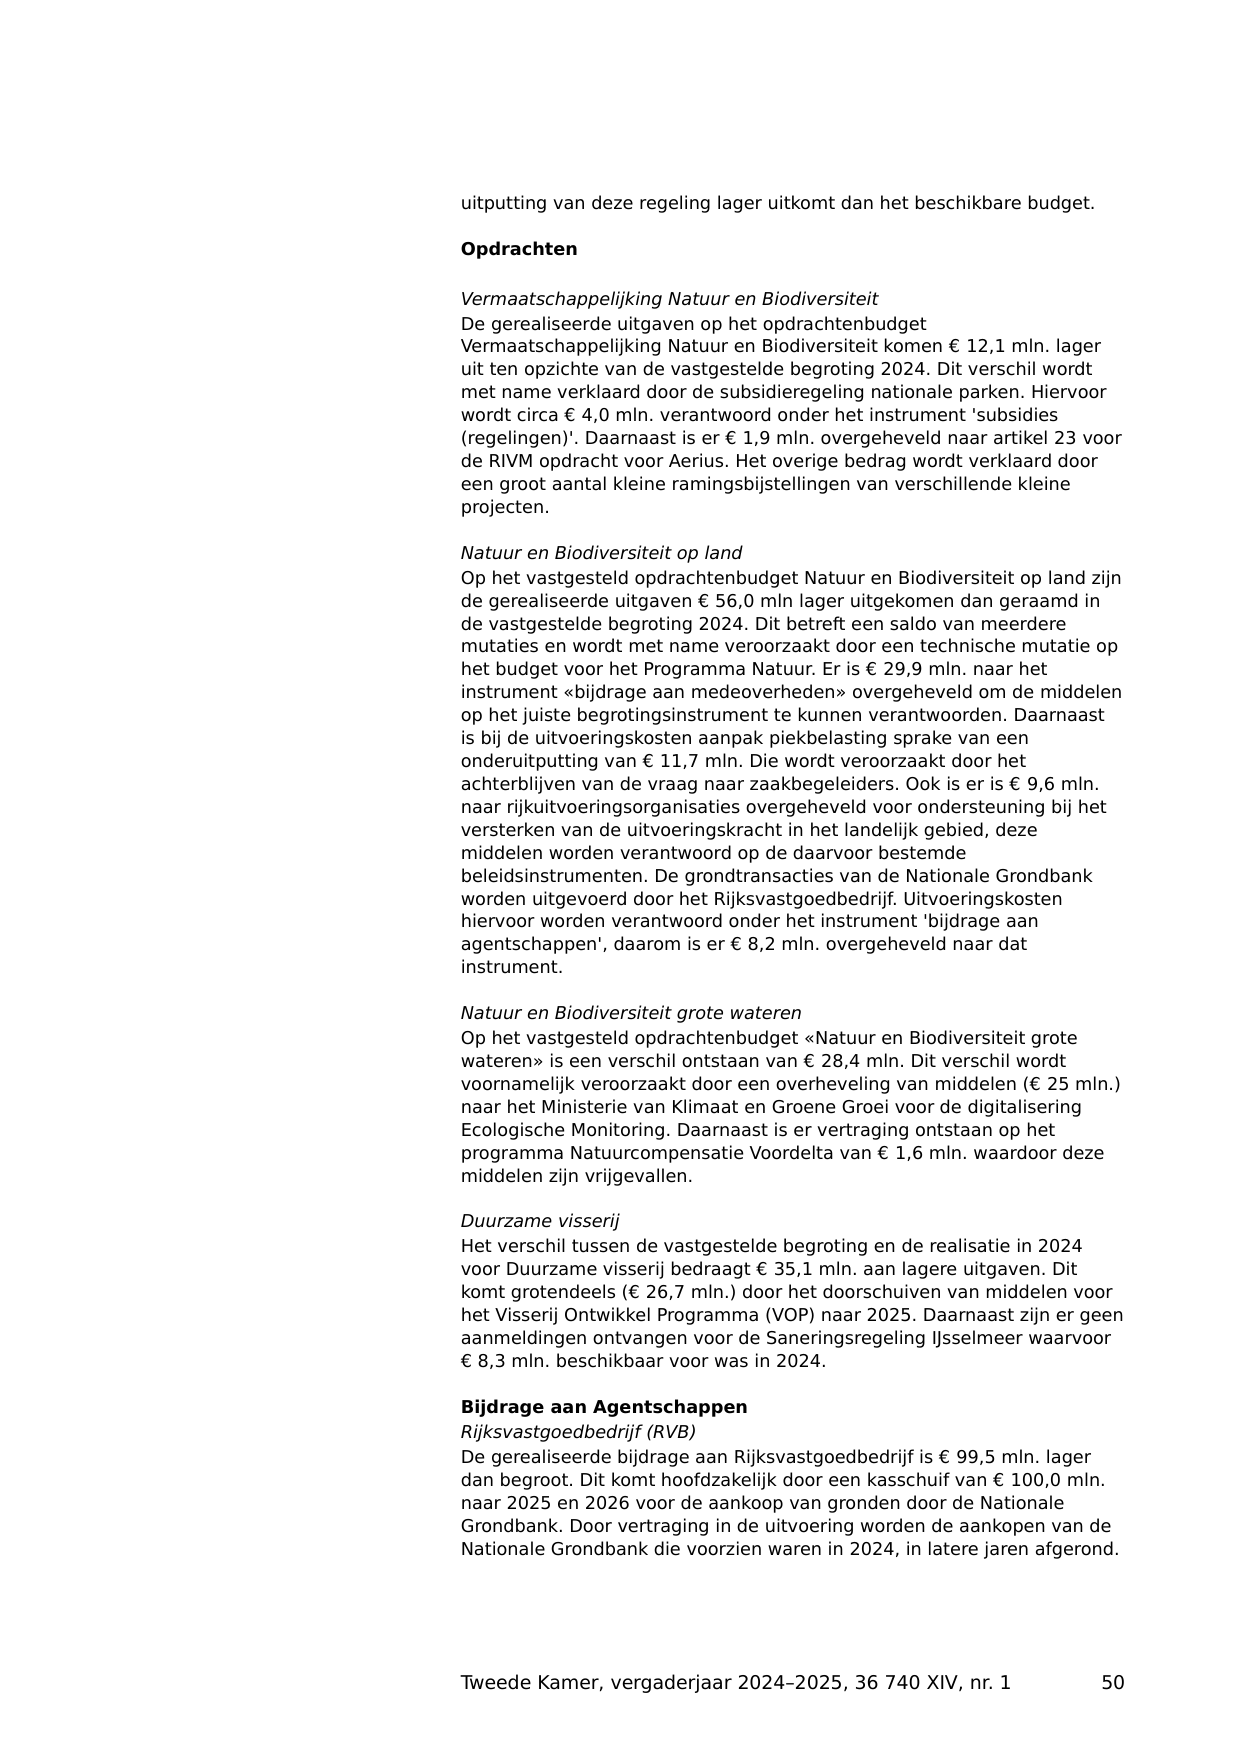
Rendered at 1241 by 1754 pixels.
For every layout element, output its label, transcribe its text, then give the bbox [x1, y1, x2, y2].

text Duurzame visserij [461, 1209, 1125, 1232]
text Natuur en Biodiversiteit op land [461, 541, 1125, 564]
text De gerealiseerde uitgaven op het opdrachtenbudget Vermaatschappelĳking Natuur en Biodiversiteit komen € 12,1 mln. lager uit ten opzichte van de vastgestelde begroting 2024. Dit verschil wordt met name verklaard door de subsidieregeling nationale parken. Hiervoor wordt circa € 4,0 mln. verantwoord onder het instrument 'subsidies (regelingen)'. Daarnaast is er € 1,9 mln. overgeheveld naar artikel 23 voor de RIVM opdracht voor Aerius. Het overige bedrag wordt verklaard door een groot aantal kleine ramingsbijstellingen van verschillende kleine projecten. [461, 312, 1125, 518]
text Op het vastgesteld opdrachtenbudget Natuur en Biodiversiteit op land zijn de gerealiseerde uitgaven € 56,0 mln lager uitgekomen dan geraamd in de vastgestelde begroting 2024. Dit betreft een saldo van meerdere mutaties en wordt met name veroorzaakt door een technische mutatie op het budget voor het Programma Natuur. Er is € 29,9 mln. naar het instrument «bijdrage aan medeoverheden» overgeheveld om de middelen op het juiste begrotingsinstrument te kunnen verantwoorden. Daarnaast is bij de uitvoeringskosten aanpak piekbelasting sprake van een onderuitputting van € 11,7 mln. Die wordt veroorzaakt door het achterblijven van de vraag naar zaakbegeleiders. Ook is er is € 9,6 mln. naar rijkuitvoeringsorganisaties overgeheveld voor ondersteuning bij het versterken van de uitvoeringskracht in het landelijk gebied, deze middelen worden verantwoord op de daarvoor bestemde beleidsinstrumenten. De grondtransacties van de Nationale Grondbank worden uitgevoerd door het Rijksvastgoedbedrijf. Uitvoeringskosten hiervoor worden verantwoord onder het instrument 'bijdrage aan agentschappen', daarom is er € 8,2 mln. overgeheveld naar dat instrument. [461, 566, 1125, 978]
text Bijdrage aan Agentschappen [461, 1395, 1125, 1418]
text Opdrachten [461, 237, 1125, 259]
text De gerealiseerde bijdrage aan Rijksvastgoedbedrijf is € 99,5 mln. lager dan begroot. Dit komt hoofdzakelijk door een kasschuif van € 100,0 mln. naar 2025 en 2026 voor de aankoop van gronden door de Nationale Grondbank. Door vertraging in de uitvoering worden de aankopen van de Nationale Grondbank die voorzien waren in 2024, in latere jaren afgerond. [461, 1445, 1125, 1559]
text uitputting van deze regeling lager uitkomt dan het beschikbare budget. [461, 191, 1125, 214]
text Natuur en Biodiversiteit grote wateren [461, 1001, 1125, 1024]
text Rijksvastgoedbedrijf (RVB) [461, 1420, 1125, 1443]
text Vermaatschappelijking Natuur en Biodiversiteit [461, 287, 1125, 309]
text Op het vastgesteld opdrachtenbudget «Natuur en Biodiversiteit grote wateren» is een verschil ontstaan van € 28,4 mln. Dit verschil wordt voornamelĳk veroorzaakt door een overheveling van middelen (€ 25 mln.) naar het Ministerie van Klimaat en Groene Groei voor de digitalisering Ecologische Monitoring. Daarnaast is er vertraging ontstaan op het programma Natuurcompensatie Voordelta van € 1,6 mln. waardoor deze middelen zijn vrijgevallen. [461, 1026, 1125, 1187]
text Het verschil tussen de vastgestelde begroting en de realisatie in 2024 voor Duurzame visserĳ bedraagt € 35,1 mln. aan lagere uitgaven. Dit komt grotendeels (€ 26,7 mln.) door het doorschuiven van middelen voor het Visserij Ontwikkel Programma (VOP) naar 2025. Daarnaast zijn er geen aanmeldingen ontvangen voor de Saneringsregeling IJsselmeer waarvoor € 8,3 mln. beschikbaar voor was in 2024. [461, 1234, 1125, 1372]
